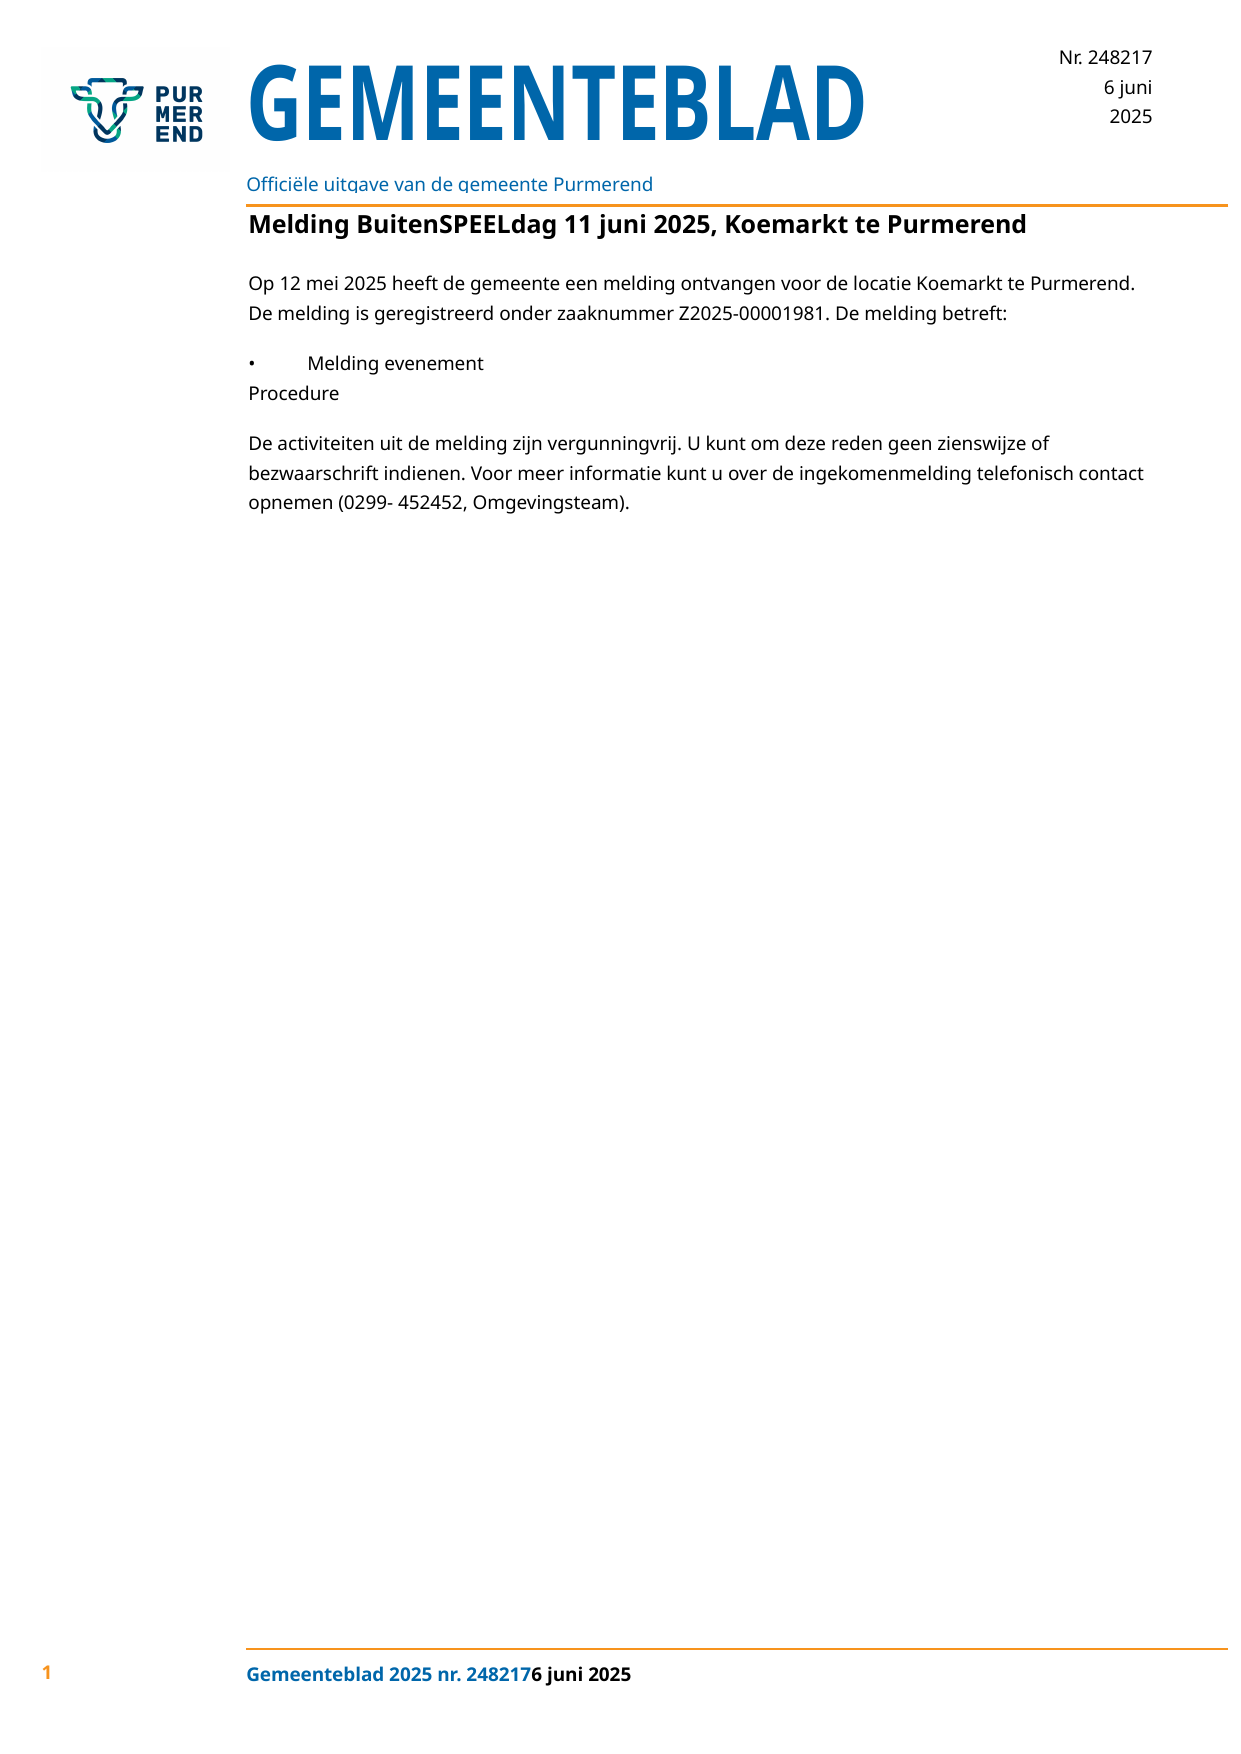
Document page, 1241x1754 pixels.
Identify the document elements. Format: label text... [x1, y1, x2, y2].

list Melding evenement [248, 350, 1152, 376]
text Melding BuitenSPEELdag 11 juni 2025, Koemarkt te Purmerend [248, 207, 1152, 241]
text De activiteiten uit de melding zijn vergunningvrij. U kunt om deze reden geen zienswijze of bezwaarschrift indienen. Voor meer informatie kunt u over de ingekomenmelding telefonisch contact opnemen (0299- 452452, Omgevingsteam). [248, 430, 1152, 515]
text Procedure [248, 380, 1152, 406]
text Op 12 mei 2025 heeft de gemeente een melding ontvangen voor de locatie Koemarkt te Purmerend. De melding is geregistreerd onder zaaknummer Z2025-00001981. De melding betreft: [248, 270, 1152, 326]
picture [41, 47, 231, 172]
